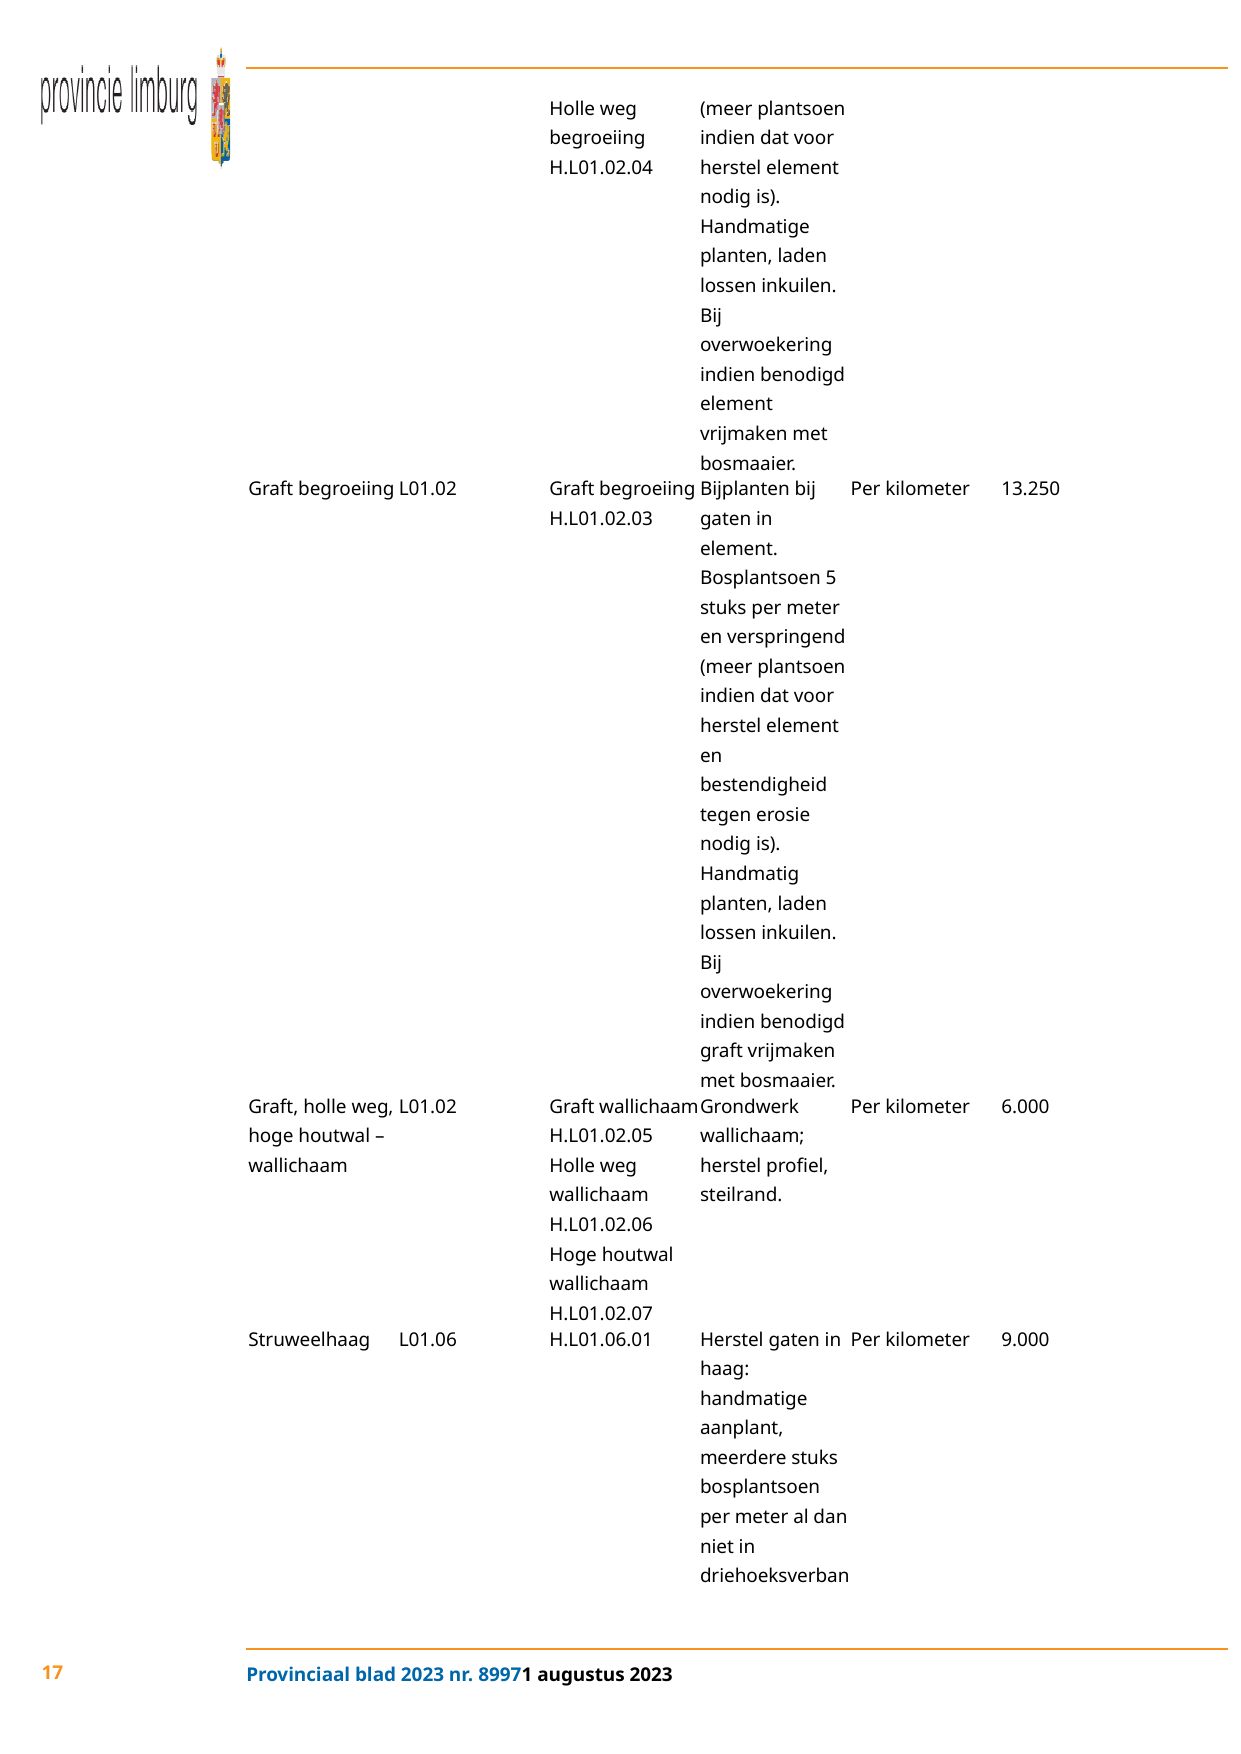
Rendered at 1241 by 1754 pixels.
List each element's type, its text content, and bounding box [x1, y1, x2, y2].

table_cell Graft wallichaam H.L01.02.05 Holle weg wallichaam H.L01.02.06 Hoge houtwal wallichaam H.L01.02.07 [549, 1093, 700, 1326]
table_cell [399, 95, 549, 476]
table_cell Per kilometer [850, 1093, 1001, 1326]
table_cell (meer plantsoen indien dat voor herstel element nodig is). Handmatige planten, laden lossen inkuilen. Bij overwoekering indien benodigd element vrijmaken met bosmaaier. [700, 95, 850, 476]
table_cell L01.02 [399, 476, 549, 1093]
table_cell Grondwerk wallichaam; herstel profiel, steilrand. [700, 1093, 850, 1326]
table_cell L01.02 [399, 1093, 549, 1326]
table_cell Graft, holle weg, hoge houtwal – wallichaam [248, 1093, 398, 1326]
table_cell [850, 95, 1001, 476]
picture [41, 47, 231, 172]
table_cell Bijplanten bij gaten in element. Bosplantsoen 5 stuks per meter en verspringend (meer plantsoen indien dat voor herstel element en bestendigheid tegen erosie nodig is). Handmatig planten, laden lossen inkuilen. Bij overwoekering indien benodigd graft vrijmaken met bosmaaier. [700, 476, 850, 1093]
table_cell H.L01.06.01 [549, 1326, 700, 1588]
table_cell Struweelhaag [248, 1326, 398, 1588]
table_cell Per kilometer [850, 1326, 1001, 1588]
table_cell L01.06 [399, 1326, 549, 1588]
table_cell Graft begroeiing H.L01.02.03 [549, 476, 700, 1093]
table_cell 13.250 [1001, 476, 1152, 1093]
table_cell 6.000 [1001, 1093, 1152, 1326]
table_cell [1001, 95, 1152, 476]
table_cell Herstel gaten in haag: handmatige aanplant, meerdere stuks bosplantsoen per meter al dan niet in driehoeksverban [700, 1326, 850, 1588]
table_cell Graft begroeiing [248, 476, 398, 1093]
table_cell 9.000 [1001, 1326, 1152, 1588]
table_cell Per kilometer [850, 476, 1001, 1093]
table_cell [248, 95, 398, 476]
table_cell Holle weg begroeiing H.L01.02.04 [549, 95, 700, 476]
